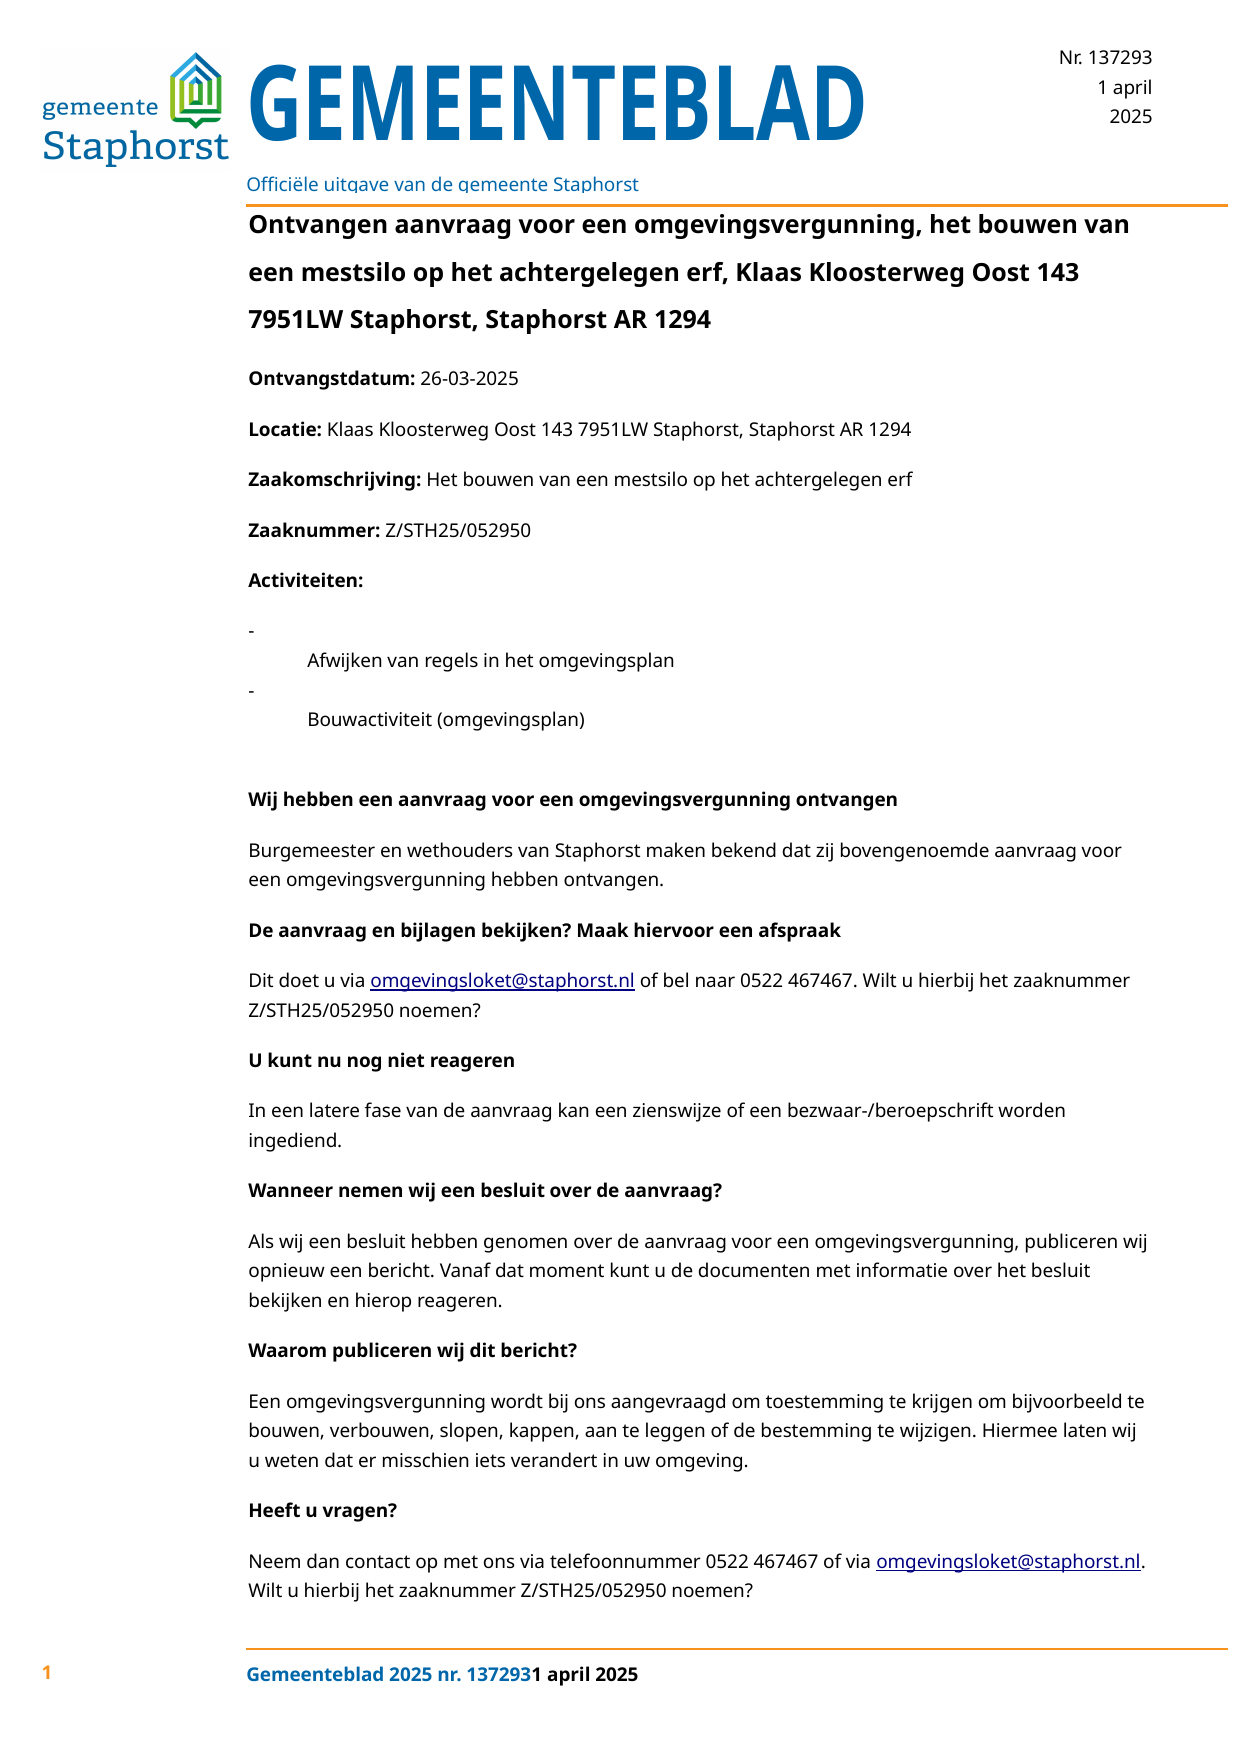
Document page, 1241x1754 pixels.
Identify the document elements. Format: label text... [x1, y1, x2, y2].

text Waarom publiceren wij dit bericht? [248, 1338, 1152, 1363]
text Ontvangstdatum: 26-03-2025 [248, 366, 1152, 391]
text Heeft u vragen? [248, 1498, 1152, 1523]
text Ontvangen aanvraag voor een omgevingsvergunning, het bouwen van een mestsilo op het achtergelegen erf, Klaas Kloosterweg Oost 143 7951LW Staphorst, Staphorst AR 1294 [248, 207, 1152, 336]
text Burgemeester en wethouders van Staphorst maken bekend dat zij bovengenoemde aanvraag voor een omgevingsvergunning hebben ontvangen. [248, 837, 1152, 892]
text Als wij een besluit hebben genomen over de aanvraag voor een omgevingsvergunning, publiceren wij opnieuw een bericht. Vanaf dat moment kunt u de documenten met informatie over het besluit bekijken en hierop reageren. [248, 1228, 1152, 1313]
text Wanneer nemen wij een besluit over de aanvraag? [248, 1178, 1152, 1203]
text Zaaknummer: Z/STH25/052950 [248, 517, 1152, 542]
text Een omgevingsvergunning wordt bij ons aangevraagd om toestemming te krijgen om bijvoorbeeld te bouwen, verbouwen, slopen, kappen, aan te leggen of de bestemming te wijzigen. Hiermee laten wij u weten dat er misschien iets verandert in uw omgeving. [248, 1388, 1152, 1473]
text Neem dan contact op met ons via telefoonnummer 0522 467467 of via omgevingsloket@staphorst.nl. Wilt u hierbij het zaaknummer Z/STH25/052950 noemen? [248, 1548, 1152, 1603]
text Wij hebben een aanvraag voor een omgevingsvergunning ontvangen [248, 786, 1152, 812]
text Dit doet u via omgevingsloket@staphorst.nl of bel naar 0522 467467. Wilt u hierbij het zaaknummer Z/STH25/052950 noemen? [248, 967, 1152, 1022]
list Bouwactiviteit (omgevingsplan) [248, 706, 1152, 732]
text Locatie: Klaas Kloosterweg Oost 143 7951LW Staphorst, Staphorst AR 1294 [248, 416, 1152, 442]
text De aanvraag en bijlagen bekijken? Maak hiervoor een afspraak [248, 917, 1152, 942]
text In een latere fase van de aanvraag kan een zienswijze of een bezwaar-/beroepschrift worden ingediend. [248, 1098, 1152, 1153]
text U kunt nu nog niet reageren [248, 1047, 1152, 1073]
list Afwijken van regels in het omgevingsplan [248, 647, 1152, 673]
text Zaakomschrijving: Het bouwen van een mestsilo op het achtergelegen erf [248, 466, 1152, 492]
text Activiteiten: [248, 567, 1152, 593]
picture [41, 47, 231, 172]
